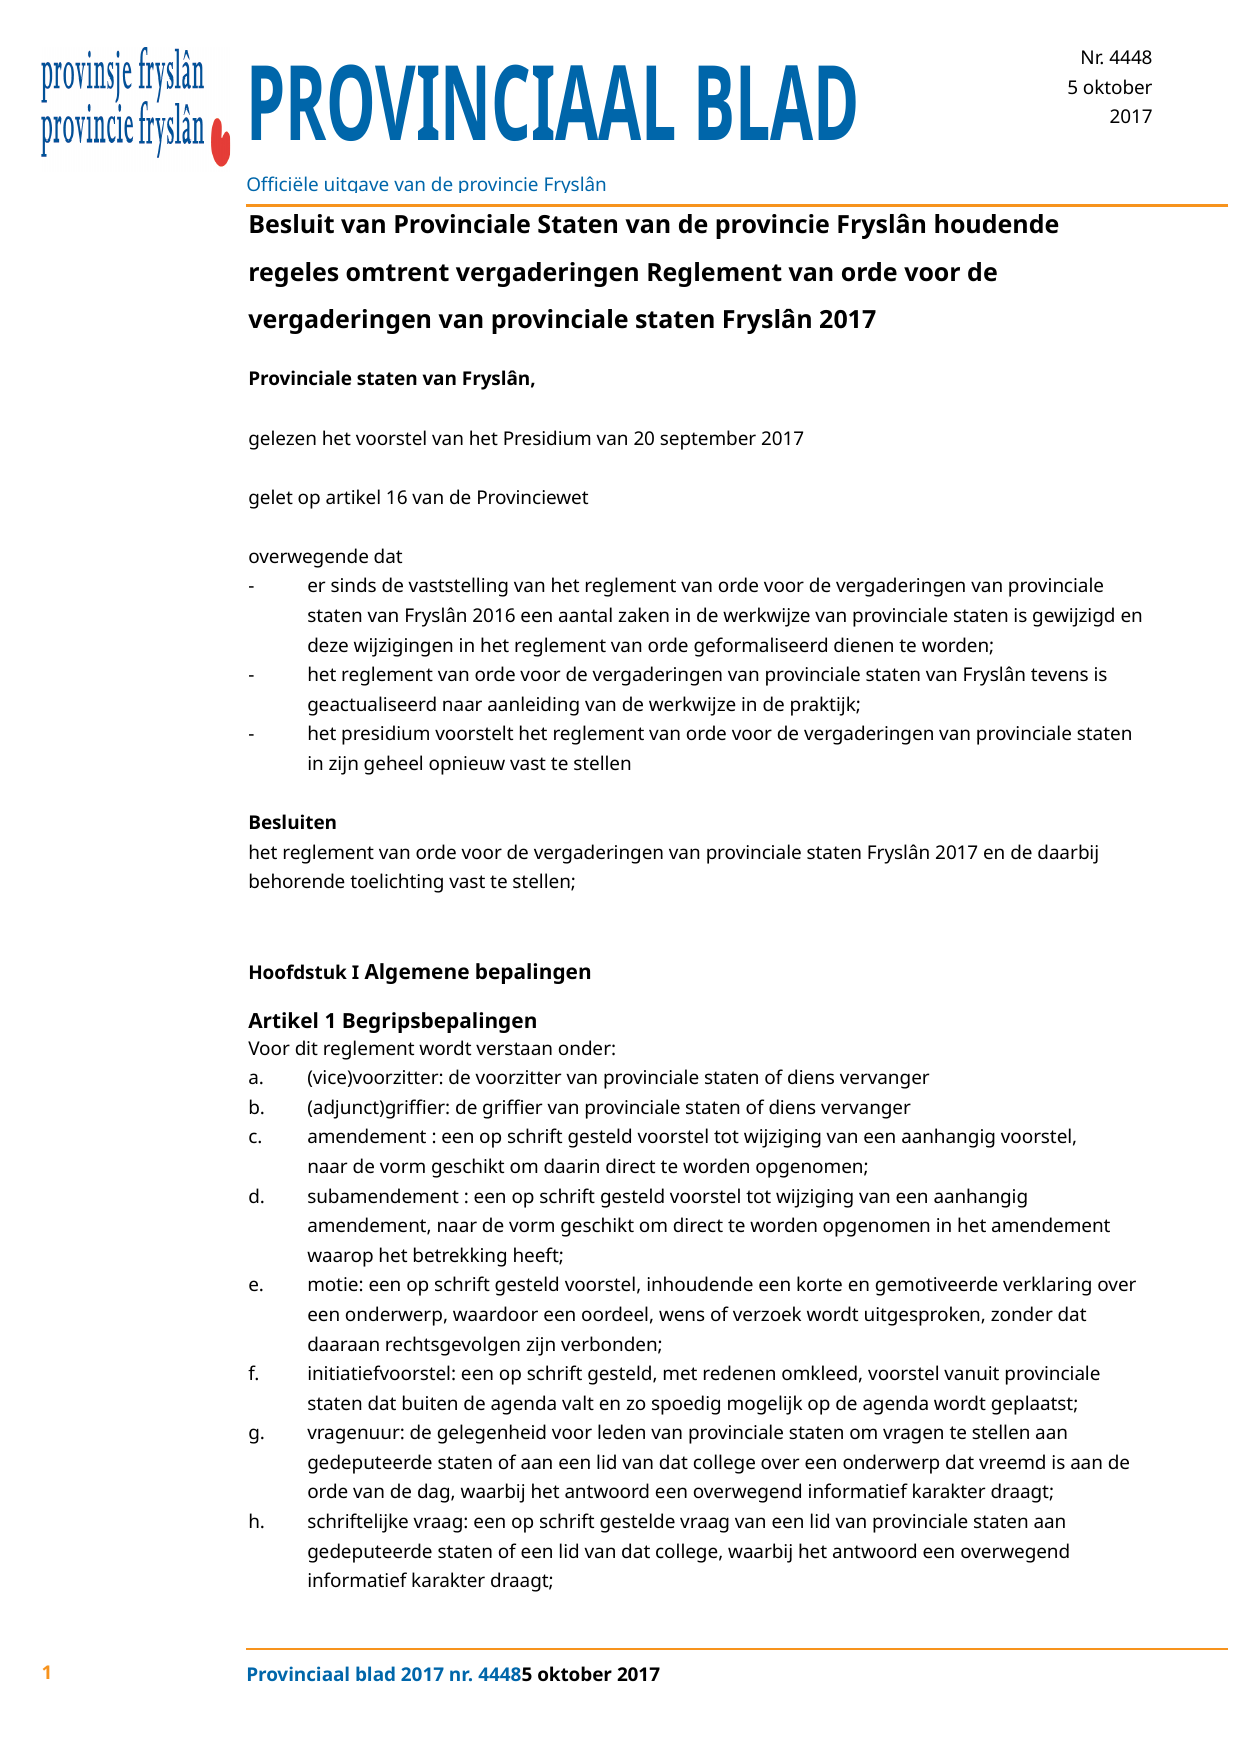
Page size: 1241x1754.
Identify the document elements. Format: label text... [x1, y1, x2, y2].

list subamendement : een op schrift gesteld voorstel tot wijziging van een aanhangig amendement, naar de vorm geschikt om direct te worden opgenomen in het amendement waarop het betrekking heeft; [248, 1183, 1152, 1268]
text Besluit van Provinciale Staten van de provincie Fryslân houdende regeles omtrent vergaderingen Reglement van orde voor de vergaderingen van provinciale staten Fryslân 2017 [248, 207, 1152, 336]
text het reglement van orde voor de vergaderingen van provinciale staten Fryslân 2017 en de daarbij behorende toelichting vast te stellen; [248, 839, 1152, 894]
text Besluiten [248, 809, 1152, 835]
list het presidium voorstelt het reglement van orde voor de vergaderingen van provinciale staten in zijn geheel opnieuw vast te stellen [248, 721, 1152, 776]
list het reglement van orde voor de vergaderingen van provinciale staten van Fryslân tevens is geactualiseerd naar aanleiding van de werkwijze in de praktijk; [248, 661, 1152, 717]
text overwegende dat [248, 543, 1152, 569]
text Artikel 1 Begripsbepalingen [248, 1006, 1152, 1035]
list vragenuur: de gelegenheid voor leden van provinciale staten om vragen te stellen aan gedeputeerde staten of aan een lid van dat college over een onderwerp dat vreemd is aan de orde van de dag, waarbij het antwoord een overwegend informatief karakter draagt; [248, 1419, 1152, 1504]
list naar de vorm geschikt om daarin direct te worden opgenomen; [248, 1153, 1152, 1179]
list (adjunct)griffier: de griffier van provinciale staten of diens vervanger [248, 1094, 1152, 1120]
text gelezen het voorstel van het Presidium van 20 september 2017 [248, 425, 1152, 450]
text Provinciale staten van Fryslân, [248, 366, 1152, 391]
list er sinds de vaststelling van het reglement van orde voor de vergaderingen van provinciale staten van Fryslân 2016 een aantal zaken in de werkwijze van provinciale staten is gewijzigd en deze wijzigingen in het reglement van orde geformaliseerd dienen te worden; [248, 573, 1152, 657]
list motie: een op schrift gesteld voorstel, inhoudende een korte en gemotiveerde verklaring over een onderwerp, waardoor een oordeel, wens of verzoek wordt uitgesproken, zonder dat daaraan rechtsgevolgen zijn verbonden; [248, 1272, 1152, 1356]
text Hoofdstuk I Algemene bepalingen [248, 957, 1152, 986]
text gelet op artikel 16 van de Provinciewet [248, 484, 1152, 509]
picture [41, 47, 231, 172]
list schriftelijke vraag: een op schrift gestelde vraag van een lid van provinciale staten aan gedeputeerde staten of een lid van dat college, waarbij het antwoord een overwegend informatief karakter draagt; [248, 1508, 1152, 1593]
text Voor dit reglement wordt verstaan onder: [248, 1035, 1152, 1061]
list initiatiefvoorstel: een op schrift gesteld, met redenen omkleed, voorstel vanuit provinciale staten dat buiten de agenda valt en zo spoedig mogelijk op de agenda wordt geplaatst; [248, 1360, 1152, 1416]
list (vice)voorzitter: de voorzitter van provinciale staten of diens vervanger [248, 1064, 1152, 1090]
list amendement : een op schrift gesteld voorstel tot wijziging van een aanhangig voorstel, [248, 1124, 1152, 1149]
